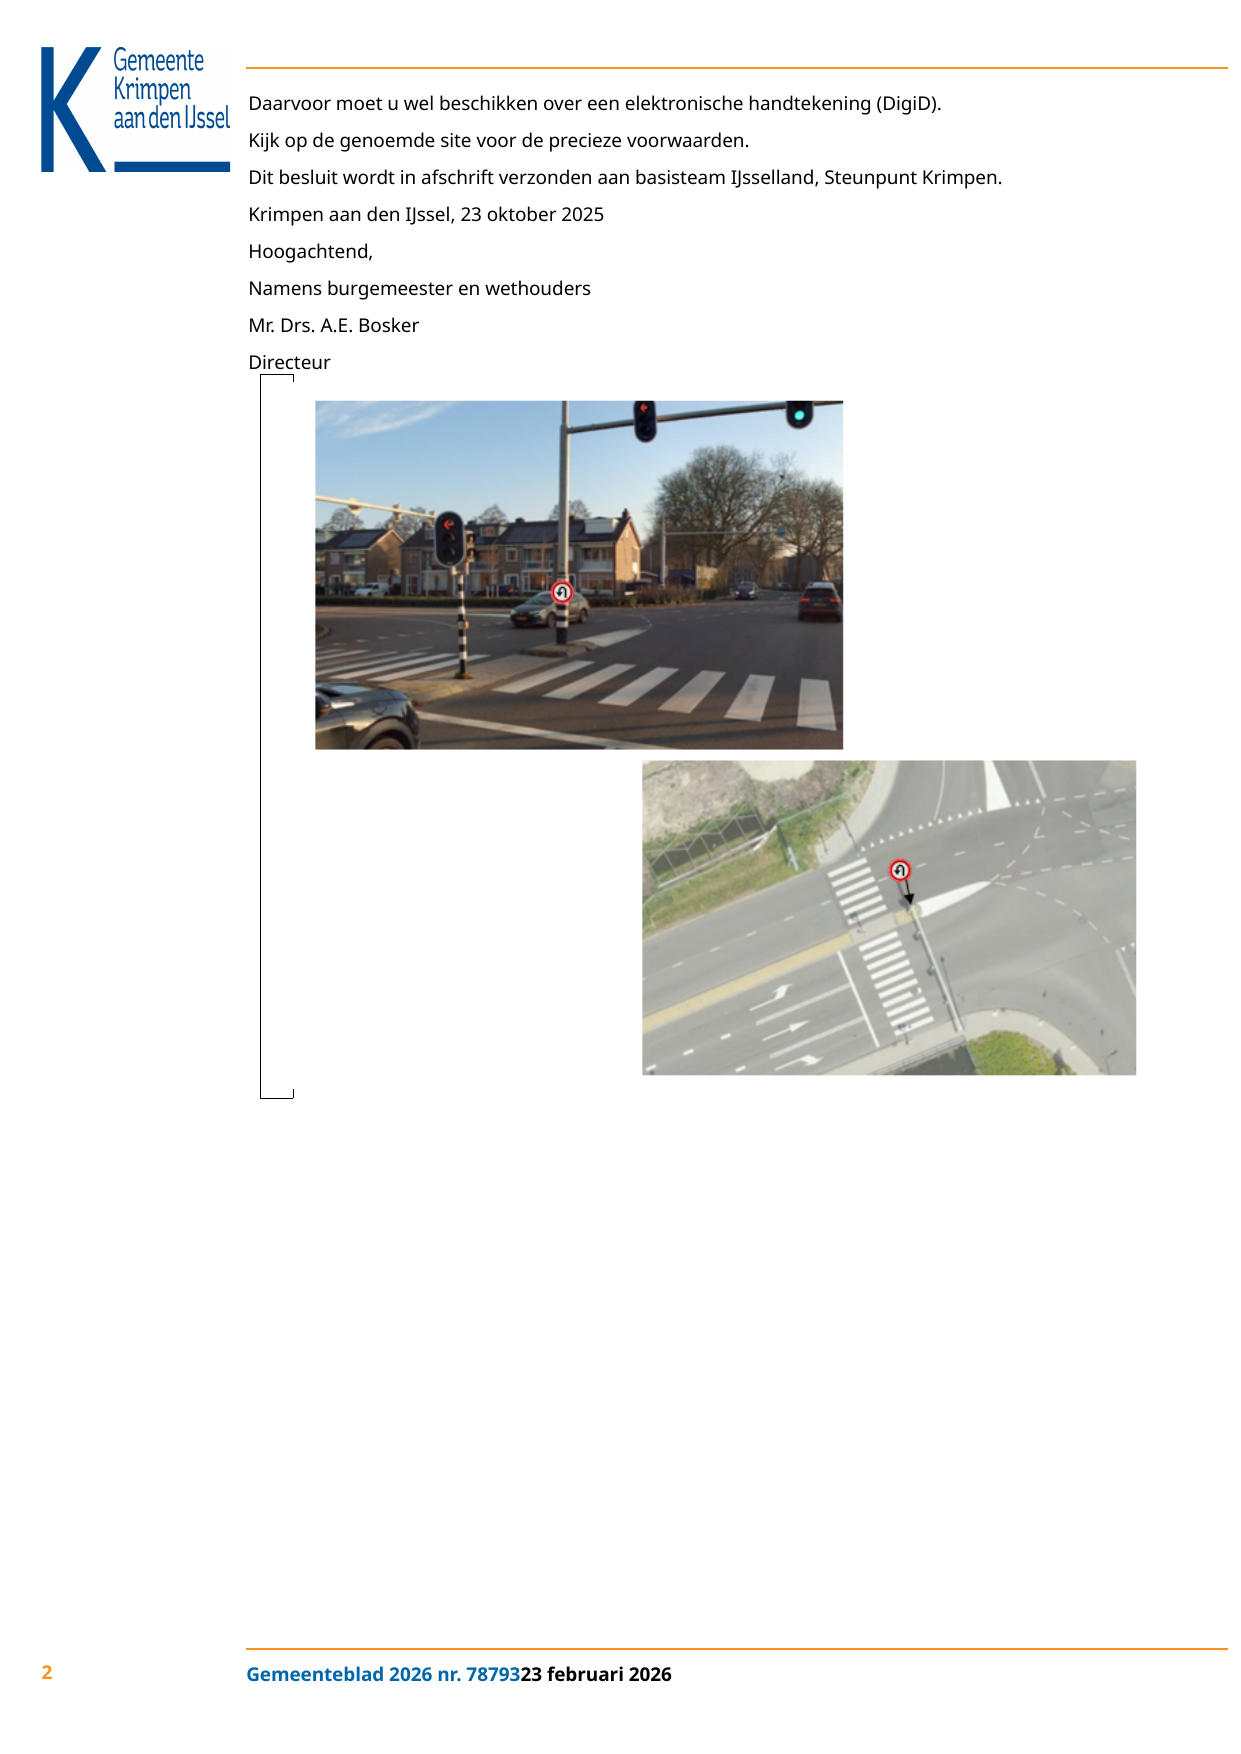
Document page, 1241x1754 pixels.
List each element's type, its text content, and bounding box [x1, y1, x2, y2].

text Krimpen aan den IJssel, 23 oktober 2025 [248, 206, 1152, 225]
text Daarvoor moet u wel beschikken over een elektronische handtekening (DigiD). [248, 95, 1152, 114]
text Mr. Drs. A.E. Bosker [248, 317, 1152, 336]
text Namens burgemeester en wethouders [248, 280, 1152, 299]
text Kijk op de genoemde site voor de precieze voorwaarden. [248, 132, 1152, 151]
text Hoogachtend, [248, 243, 1152, 262]
text Dit besluit wordt in afschrift verzonden aan basisteam IJsselland, Steunpunt Krimpen. [248, 169, 1152, 188]
picture [268, 382, 1173, 1089]
picture [41, 47, 231, 172]
text Directeur [248, 354, 1152, 373]
